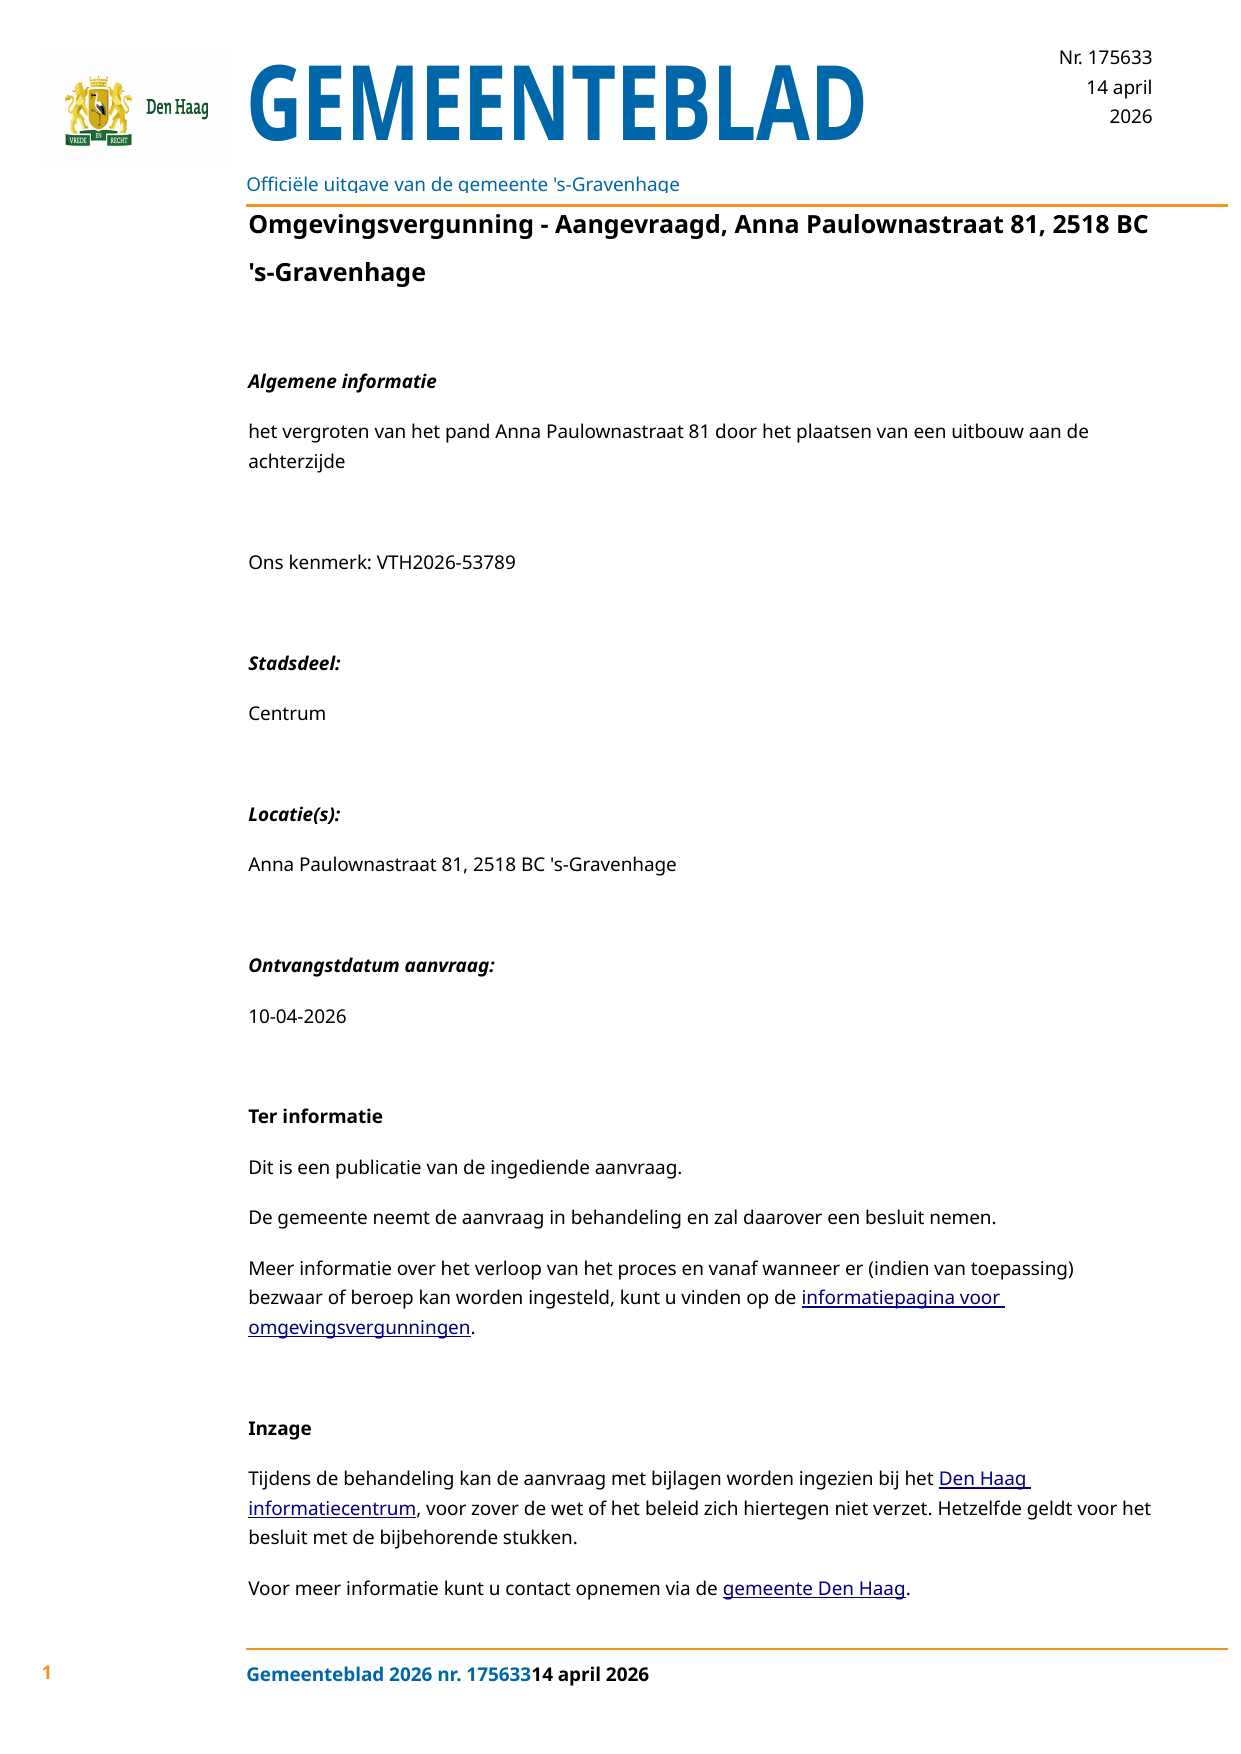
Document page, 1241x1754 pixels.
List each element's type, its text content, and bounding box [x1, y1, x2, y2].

text 10-04-2026 [248, 1003, 1152, 1029]
text Meer informatie over het verloop van het proces en vanaf wanneer er (indien van toepassing) bezwaar of beroep kan worden ingesteld, kunt u vinden op de informatiepagina voor omgevingsvergunningen. [248, 1255, 1152, 1340]
text Anna Paulownastraat 81, 2518 BC 's-Gravenhage [248, 852, 1152, 877]
text Algemene informatie [248, 368, 1152, 394]
text Omgevingsvergunning - Aangevraagd, Anna Paulownastraat 81, 2518 BC 's-Gravenhage [248, 207, 1152, 288]
picture [41, 47, 231, 172]
text Locatie(s): [248, 801, 1152, 827]
text Ter informatie [248, 1104, 1152, 1129]
text Voor meer informatie kunt u contact opnemen via de gemeente Den Haag. [248, 1575, 1152, 1601]
text Ons kenmerk: VTH2026-53789 [248, 549, 1152, 575]
text Ontvangstdatum aanvraag: [248, 952, 1152, 978]
text Dit is een publicatie van de ingediende aanvraag. [248, 1154, 1152, 1180]
text De gemeente neemt de aanvraag in behandeling en zal daarover een besluit nemen. [248, 1204, 1152, 1230]
text Tijdens de behandeling kan de aanvraag met bijlagen worden ingezien bij het Den Haag informatiecentrum, voor zover de wet of het beleid zich hiertegen niet verzet. Hetzelfde geldt voor het besluit met de bijbehorende stukken. [248, 1465, 1152, 1550]
text Centrum [248, 700, 1152, 726]
text het vergroten van het pand Anna Paulownastraat 81 door het plaatsen van een uitbouw aan de achterzijde [248, 419, 1152, 474]
text Stadsdeel: [248, 650, 1152, 676]
text Inzage [248, 1415, 1152, 1441]
